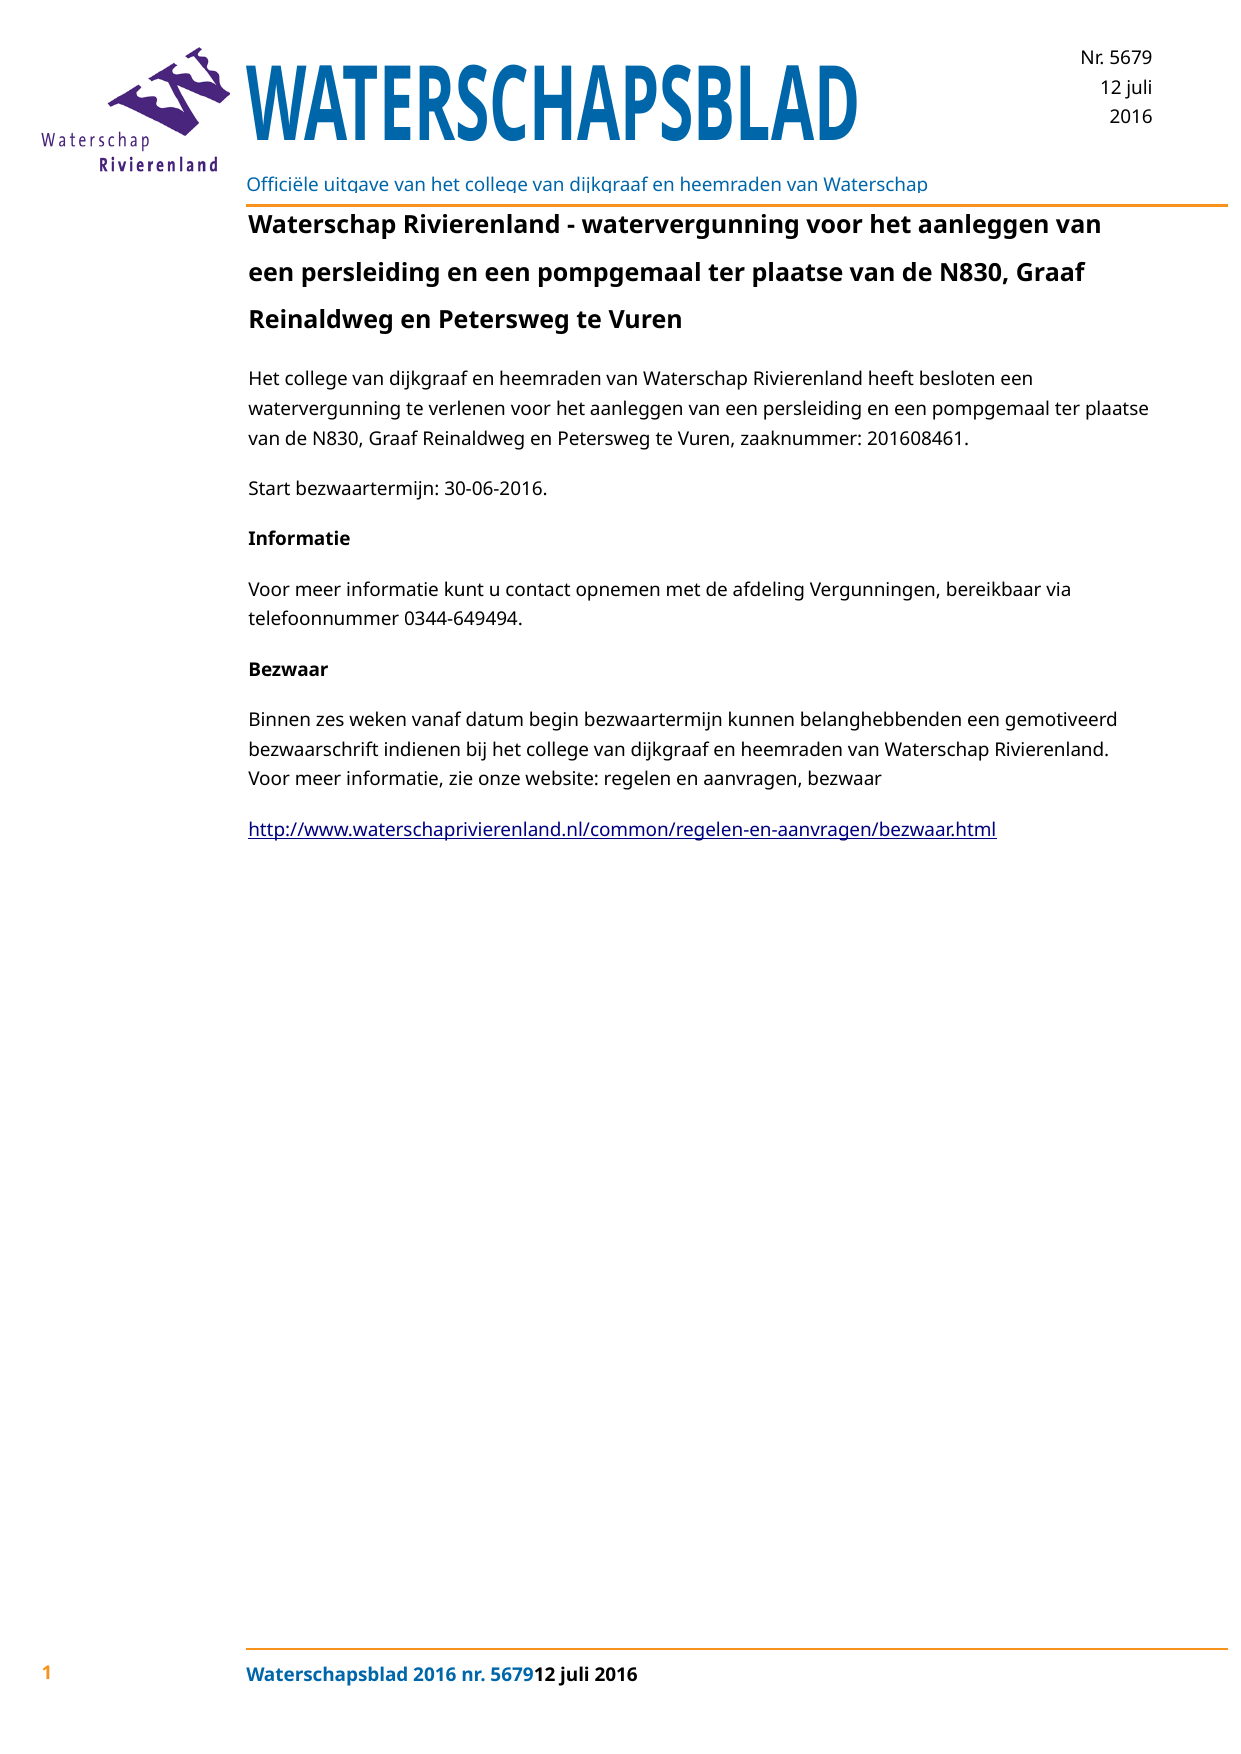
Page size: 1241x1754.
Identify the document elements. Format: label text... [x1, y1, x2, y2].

text Start bezwaartermijn: 30-06-2016. [248, 475, 1152, 501]
text http://www.waterschaprivierenland.nl/common/regelen-en-aanvragen/bezwaar.html [248, 816, 1152, 842]
text Voor meer informatie kunt u contact opnemen met de afdeling Vergunningen, bereikbaar via telefoonnummer 0344-649494. [248, 576, 1152, 631]
text Bezwaar [248, 656, 1152, 682]
text Waterschap Rivierenland - watervergunning voor het aanleggen van een persleiding en een pompgemaal ter plaatse van de N830, Graaf Reinaldweg en Petersweg te Vuren [248, 207, 1152, 336]
text Binnen zes weken vanaf datum begin bezwaartermijn kunnen belanghebbenden een gemotiveerd bezwaarschrift indienen bij het college van dijkgraaf en heemraden van Waterschap Rivierenland. Voor meer informatie, zie onze website: regelen en aanvragen, bezwaar [248, 706, 1152, 791]
text Het college van dijkgraaf en heemraden van Waterschap Rivierenland heeft besloten een watervergunning te verlenen voor het aanleggen van een persleiding en een pompgemaal ter plaatse van de N830, Graaf Reinaldweg en Petersweg te Vuren, zaaknummer: 201608461. [248, 366, 1152, 450]
picture [41, 47, 231, 172]
text Informatie [248, 526, 1152, 551]
